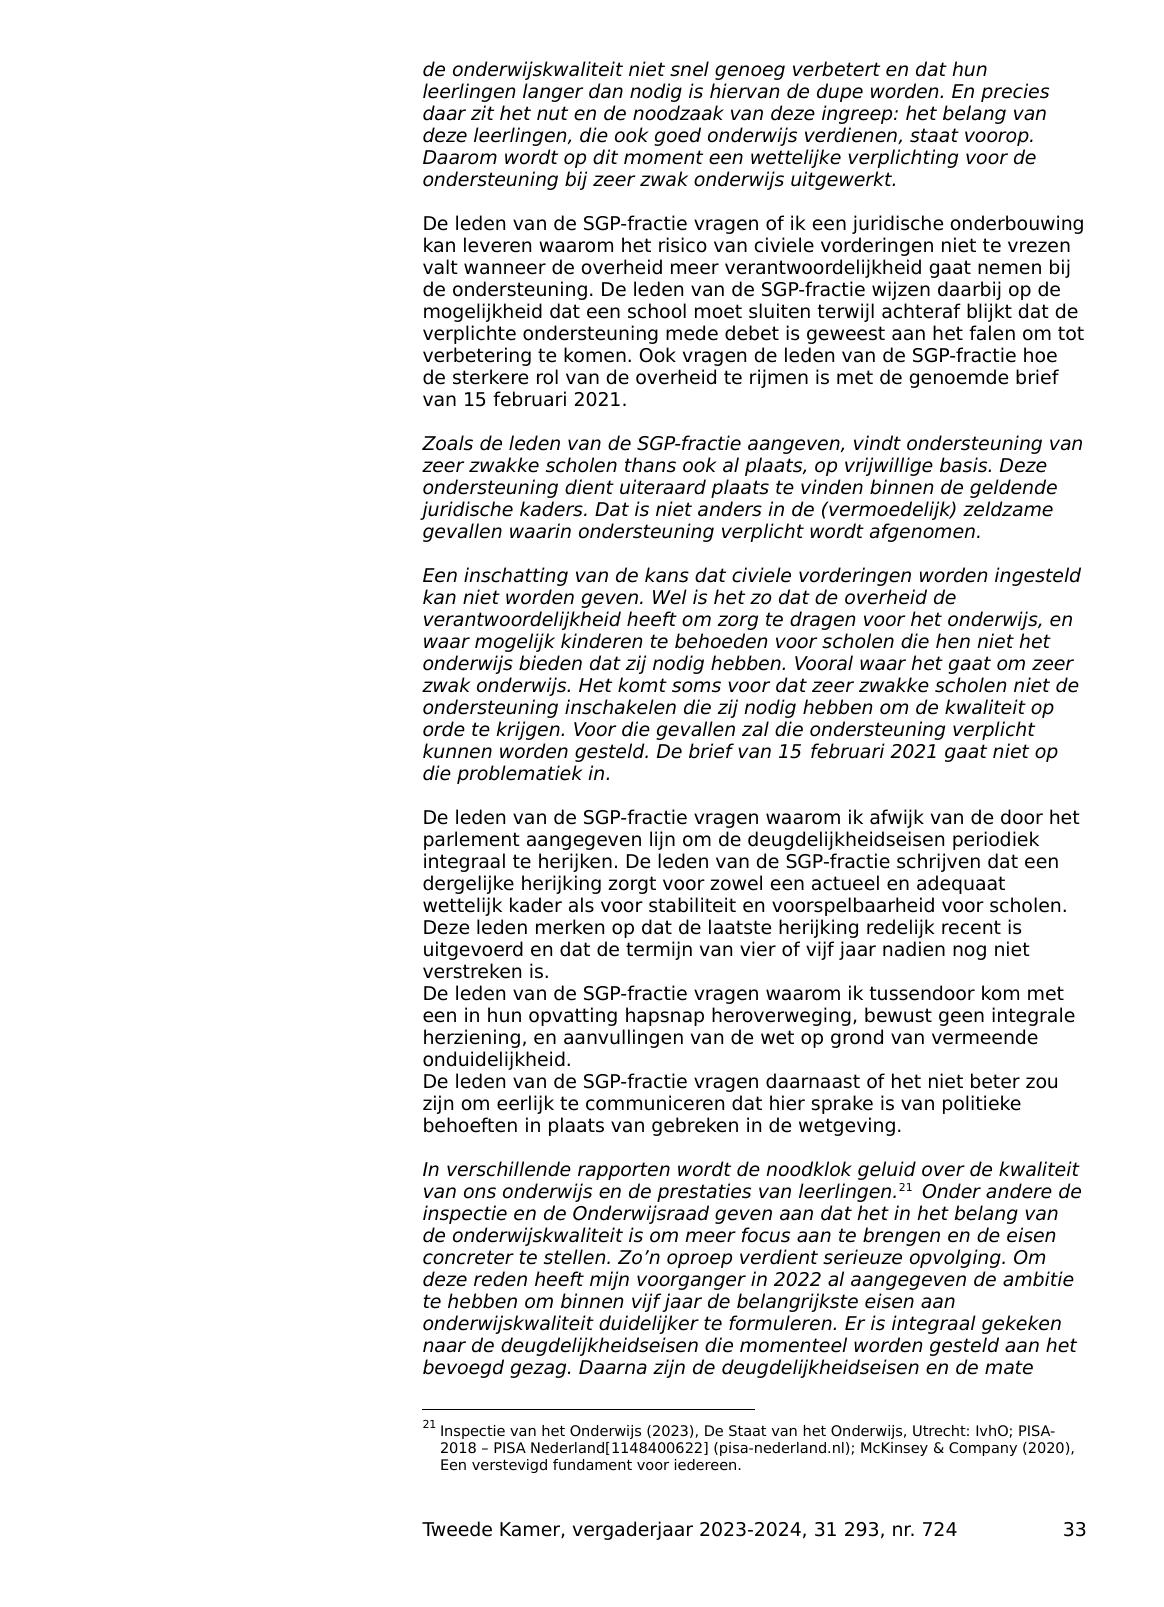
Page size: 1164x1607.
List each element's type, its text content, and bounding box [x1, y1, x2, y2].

text Een inschatting van de kans dat civiele vorderingen worden ingesteld kan niet worden geven. Wel is het zo dat de overheid de verantwoordelijkheid heeft om zorg te dragen voor het onderwijs, en waar mogelijk kinderen te behoeden voor scholen die hen niet het onderwijs bieden dat zij nodig hebben. Vooral waar het gaat om zeer zwak onderwijs. Het komt soms voor dat zeer zwakke scholen niet de ondersteuning inschakelen die zij nodig hebben om de kwaliteit op orde te krijgen. Voor die gevallen zal die ondersteuning verplicht kunnen worden gesteld. De brief van 15 februari 2021 gaat niet op die problematiek in. [422, 565, 1087, 785]
text De leden van de SGP-fractie vragen daarnaast of het niet beter zou zijn om eerlijk te communiceren dat hier sprake is van politieke behoeften in plaats van gebreken in de wetgeving. [422, 1071, 1087, 1137]
text Zoals de leden van de SGP-fractie aangeven, vindt ondersteuning van zeer zwakke scholen thans ook al plaats, op vrijwillige basis. Deze ondersteuning dient uiteraard plaats te vinden binnen de geldende juridische kaders. Dat is niet anders in de (vermoedelijk) zeldzame gevallen waarin ondersteuning verplicht wordt afgenomen. [422, 433, 1087, 543]
text de onderwijskwaliteit niet snel genoeg verbetert en dat hun leerlingen langer dan nodig is hiervan de dupe worden. En precies daar zit het nut en de noodzaak van deze ingreep: het belang van deze leerlingen, die ook goed onderwijs verdienen, staat voorop. Daarom wordt op dit moment een wettelijke verplichting voor de ondersteuning bij zeer zwak onderwijs uitgewerkt. [422, 59, 1087, 191]
text De leden van de SGP-fractie vragen waarom ik afwijk van de door het parlement aangegeven lijn om de deugdelijkheidseisen periodiek integraal te herijken. De leden van de SGP-fractie schrijven dat een dergelijke herijking zorgt voor zowel een actueel en adequaat wettelijk kader als voor stabiliteit en voorspelbaarheid voor scholen. Deze leden merken op dat de laatste herijking redelijk recent is uitgevoerd en dat de termijn van vier of vijf jaar nadien nog niet verstreken is. [422, 807, 1087, 983]
text Inspectie van het Onderwijs (2023), De Staat van het Onderwijs, Utrecht: IvhO; PISA-2018 – PISA Nederland[1148400622] (pisa-nederland.nl); McKinsey & Company (2020), Een verstevigd fundament voor iedereen. [422, 1418, 1087, 1474]
text De leden van de SGP-fractie vragen of ik een juridische onderbouwing kan leveren waarom het risico van civiele vorderingen niet te vrezen valt wanneer de overheid meer verantwoordelijkheid gaat nemen bij de ondersteuning. De leden van de SGP-fractie wijzen daarbij op de mogelijkheid dat een school moet sluiten terwijl achteraf blijkt dat de verplichte ondersteuning mede debet is geweest aan het falen om tot verbetering te komen. Ook vragen de leden van de SGP-fractie hoe de sterkere rol van de overheid te rijmen is met de genoemde brief van 15 februari 2021. [422, 213, 1087, 411]
text In verschillende rapporten wordt de noodklok geluid over de kwaliteit van ons onderwijs en de prestaties van leerlingen. Onder andere de inspectie en de Onderwijsraad geven aan dat het in het belang van de onderwijskwaliteit is om meer focus aan te brengen en de eisen concreter te stellen. Zo’n oproep verdient serieuze opvolging. Om deze reden heeft mijn voorganger in 2022 al aangegeven de ambitie te hebben om binnen vijf jaar de belangrijkste eisen aan onderwijskwaliteit duidelijker te formuleren. Er is integraal gekeken naar de deugdelijkheidseisen die momenteel worden gesteld aan het bevoegd gezag. Daarna zijn de deugdelijkheidseisen en de mate [422, 1159, 1087, 1379]
text De leden van de SGP-fractie vragen waarom ik tussendoor kom met een in hun opvatting hapsnap heroverweging, bewust geen integrale herziening, en aanvullingen van de wet op grond van vermeende onduidelijkheid. [422, 983, 1087, 1071]
